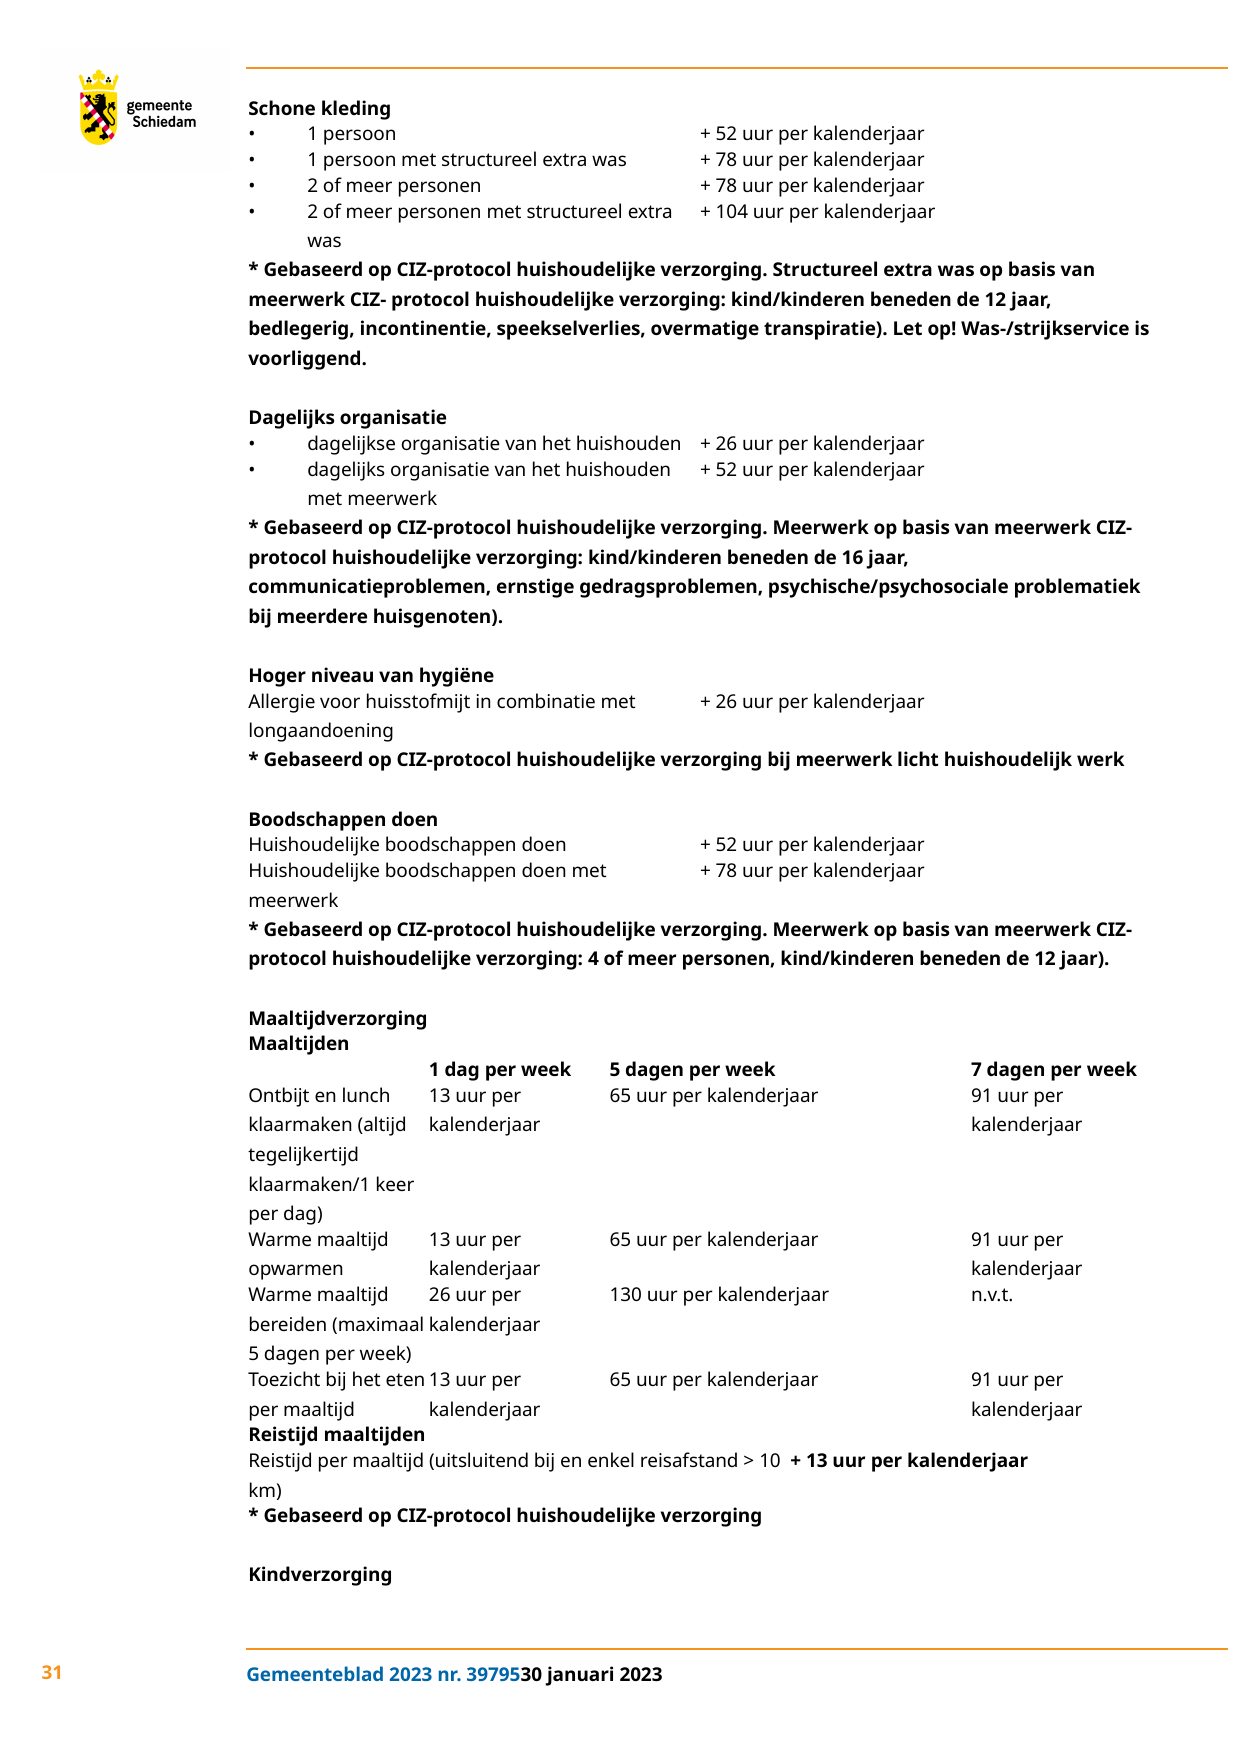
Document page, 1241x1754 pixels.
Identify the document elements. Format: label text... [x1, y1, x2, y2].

table_cell Ontbijt en lunch klaarmaken (altijd tegelijkertijd klaarmaken/1 keer per dag) [248, 1082, 429, 1226]
table_cell + 78 uur per kalenderjaar [700, 172, 1152, 198]
table_cell [248, 1056, 429, 1082]
table_cell Toezicht bij het eten per maaltijd [248, 1366, 429, 1422]
table_cell + 26 uur per kalenderjaar [700, 688, 1152, 743]
table_cell + 52 uur per kalenderjaar [700, 121, 1152, 146]
picture [41, 47, 231, 172]
table_cell 5 dagen per week [609, 1056, 971, 1082]
table_cell 26 uur per kalenderjaar [429, 1281, 609, 1366]
text * Gebaseerd op CIZ-protocol huishoudelijke verzorging bij meerwerk licht huishoudelijk werk [248, 747, 1152, 772]
table_cell + 26 uur per kalenderjaar [700, 430, 1152, 456]
table_cell Huishoudelijke boodschappen doen [248, 832, 700, 857]
table_cell Warme maaltijd opwarmen [248, 1226, 429, 1281]
table_cell 65 uur per kalenderjaar [609, 1082, 971, 1226]
table_cell + 78 uur per kalenderjaar [700, 858, 1152, 913]
table_cell + 78 uur per kalenderjaar [700, 146, 1152, 172]
table_cell 65 uur per kalenderjaar [609, 1226, 971, 1281]
table_cell 1 dag per week [429, 1056, 609, 1082]
table_cell + 52 uur per kalenderjaar [700, 832, 1152, 857]
table_cell + 13 uur per kalenderjaar [790, 1447, 1152, 1503]
table_cell 1 persoon [248, 121, 700, 146]
table_header Dagelijks organisatie [248, 404, 1152, 430]
table_cell 1 persoon met structureel extra was [248, 146, 700, 172]
table_header Maaltijdverzorging [248, 1005, 1152, 1031]
table_cell 91 uur per kalenderjaar [971, 1226, 1152, 1281]
text * Gebaseerd op CIZ-protocol huishoudelijke verzorging. Structureel extra was op basis van meerwerk CIZ- protocol huishoudelijke verzorging: kind/kinderen beneden de 12 jaar, bedlegerig, incontinentie, speekselverlies, overmatige transpiratie). Let op! Was-/strijkservice is voorliggend. [248, 256, 1152, 371]
table_cell 13 uur per kalenderjaar [429, 1082, 609, 1226]
table_cell 7 dagen per week [971, 1056, 1152, 1082]
table_cell 130 uur per kalenderjaar [609, 1281, 971, 1366]
table_cell + 52 uur per kalenderjaar [700, 456, 1152, 511]
table_cell + 104 uur per kalenderjaar [700, 198, 1152, 253]
table_cell 13 uur per kalenderjaar [429, 1226, 609, 1281]
table_cell 65 uur per kalenderjaar [609, 1366, 971, 1422]
table_cell n.v.t. [971, 1281, 1152, 1366]
table_cell 2 of meer personen met structureel extra was [248, 198, 700, 253]
table_cell * Gebaseerd op CIZ-protocol huishoudelijke verzorging [248, 1503, 1152, 1528]
table_cell Warme maaltijd bereiden (maximaal 5 dagen per week) [248, 1281, 429, 1366]
table_cell Huishoudelijke boodschappen doen met meerwerk [248, 858, 700, 913]
table_cell 91 uur per kalenderjaar [971, 1082, 1152, 1226]
table_cell 13 uur per kalenderjaar [429, 1366, 609, 1422]
table_cell 91 uur per kalenderjaar [971, 1366, 1152, 1422]
table_cell dagelijks organisatie van het huishouden met meerwerk [248, 456, 700, 511]
text * Gebaseerd op CIZ-protocol huishoudelijke verzorging. Meerwerk op basis van meerwerk CIZ- protocol huishoudelijke verzorging: kind/kinderen beneden de 16 jaar, communicatieproblemen, ernstige gedragsproblemen, psychische/psychosociale problematiek bij meerdere huisgenoten). [248, 514, 1152, 629]
table_cell Reistijd per maaltijd (uitsluitend bij en enkel reisafstand > 10 km) [248, 1447, 790, 1503]
table_cell 2 of meer personen [248, 172, 700, 198]
table_header Boodschappen doen [248, 806, 1152, 832]
table_header Kindverzorging [248, 1561, 1152, 1587]
text * Gebaseerd op CIZ-protocol huishoudelijke verzorging. Meerwerk op basis van meerwerk CIZ- protocol huishoudelijke verzorging: 4 of meer personen, kind/kinderen beneden de 12 jaar). [248, 916, 1152, 971]
table_cell Allergie voor huisstofmijt in combinatie met longaandoening [248, 688, 700, 743]
table_header Hoger niveau van hygiëne [248, 663, 1152, 688]
table_header Schone kleding [248, 95, 1152, 121]
table_cell dagelijkse organisatie van het huishouden [248, 430, 700, 456]
table_cell Reistijd maaltijden [248, 1422, 1152, 1447]
table_cell Maaltijden [248, 1031, 1152, 1056]
